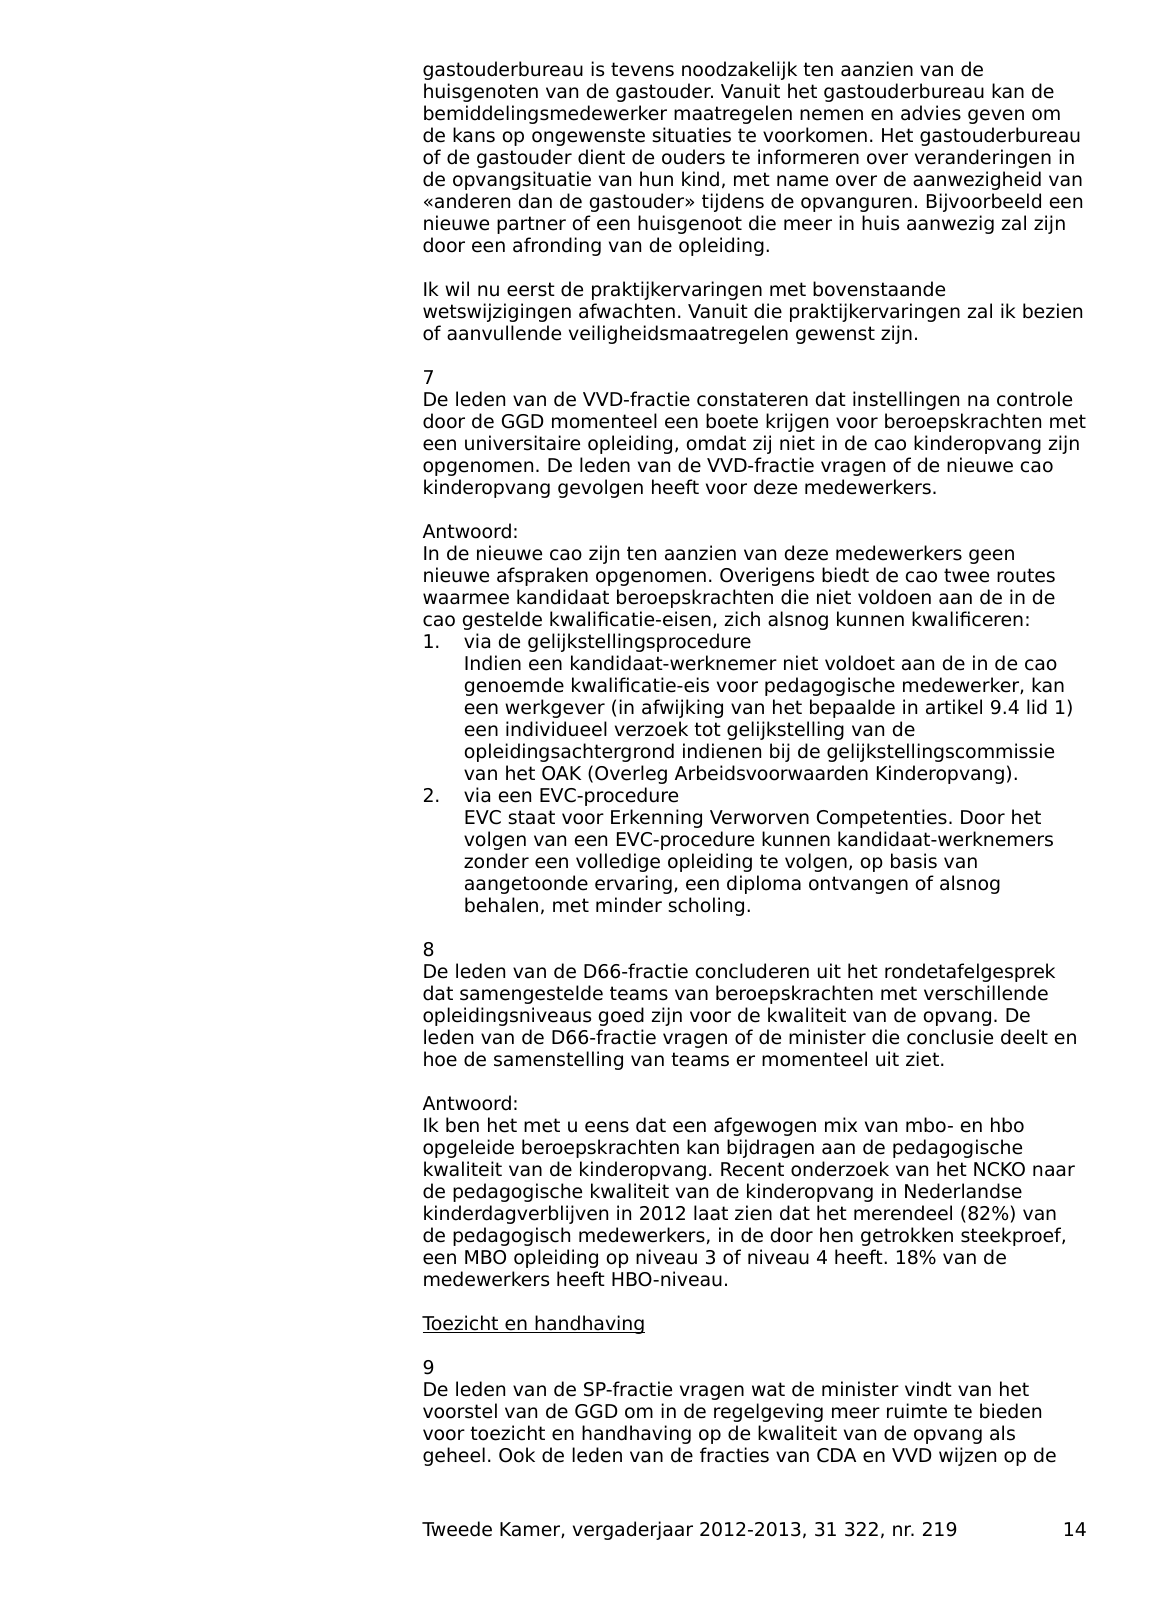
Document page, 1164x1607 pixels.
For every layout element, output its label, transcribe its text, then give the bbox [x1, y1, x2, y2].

text De leden van de D66-fractie concluderen uit het rondetafelgesprek dat samengestelde teams van beroepskrachten met verschillende opleidingsniveaus goed zijn voor de kwaliteit van de opvang. De leden van de D66-fractie vragen of de minister die conclusie deelt en hoe de samenstelling van teams er momenteel uit ziet. [422, 961, 1087, 1071]
text 7 [422, 367, 1087, 389]
text Ik wil nu eerst de praktijkervaringen met bovenstaande wetswijzigingen afwachten. Vanuit die praktijkervaringen zal ik bezien of aanvullende veiligheidsmaatregelen gewenst zijn. [422, 279, 1087, 345]
text Antwoord: [422, 1093, 1087, 1115]
text Indien een kandidaat-werknemer niet voldoet aan de in de cao genoemde kwalificatie-eis voor pedagogische medewerker, kan een werkgever (in afwijking van het bepaalde in artikel 9.4 lid 1) een individueel verzoek tot gelijkstelling van de opleidingsachtergrond indienen bij de gelijkstellingscommissie van het OAK (Overleg Arbeidsvoorwaarden Kinderopvang). [464, 653, 1087, 785]
text EVC staat voor Erkenning Verworven Competenties. Door het volgen van een EVC-procedure kunnen kandidaat-werknemers zonder een volledige opleiding te volgen, op basis van aangetoonde ervaring, een diploma ontvangen of alsnog behalen, met minder scholing. [464, 807, 1087, 917]
text Antwoord: [422, 521, 1087, 543]
text 8 [422, 939, 1087, 961]
text Ik ben het met u eens dat een afgewogen mix van mbo- en hbo opgeleide beroepskrachten kan bijdragen aan de pedagogische kwaliteit van de kinderopvang. Recent onderzoek van het NCKO naar de pedagogische kwaliteit van de kinderopvang in Nederlandse kinderdagverblijven in 2012 laat zien dat het merendeel (82%) van de pedagogisch medewerkers, in de door hen getrokken steekproef, een MBO opleiding op niveau 3 of niveau 4 heeft. 18% van de medewerkers heeft HBO-niveau. [422, 1115, 1087, 1291]
subtitle Toezicht en handhaving [422, 1313, 1087, 1335]
text De leden van de SP-fractie vragen wat de minister vindt van het voorstel van de GGD om in de regelgeving meer ruimte te bieden voor toezicht en handhaving op de kwaliteit van de opvang als geheel. Ook de leden van de fracties van CDA en VVD wijzen op de [422, 1379, 1087, 1467]
text 1. via de gelijkstellingsprocedure [422, 631, 1087, 653]
text In de nieuwe cao zijn ten aanzien van deze medewerkers geen nieuwe afspraken opgenomen. Overigens biedt de cao twee routes waarmee kandidaat beroepskrachten die niet voldoen aan de in de cao gestelde kwalificatie-eisen, zich alsnog kunnen kwalificeren: [422, 543, 1087, 631]
text gastouderbureau is tevens noodzakelijk ten aanzien van de huisgenoten van de gastouder. Vanuit het gastouderbureau kan de bemiddelingsmedewerker maatregelen nemen en advies geven om de kans op ongewenste situaties te voorkomen. Het gastouderbureau of de gastouder dient de ouders te informeren over veranderingen in de opvangsituatie van hun kind, met name over de aanwezigheid van «anderen dan de gastouder» tijdens de opvanguren. Bijvoorbeeld een nieuwe partner of een huisgenoot die meer in huis aanwezig zal zijn door een afronding van de opleiding. [422, 59, 1087, 257]
text 2. via een EVC-procedure [422, 785, 1087, 807]
text De leden van de VVD-fractie constateren dat instellingen na controle door de GGD momenteel een boete krijgen voor beroepskrachten met een universitaire opleiding, omdat zij niet in de cao kinderopvang zijn opgenomen. De leden van de VVD-fractie vragen of de nieuwe cao kinderopvang gevolgen heeft voor deze medewerkers. [422, 389, 1087, 499]
text 9 [422, 1357, 1087, 1379]
